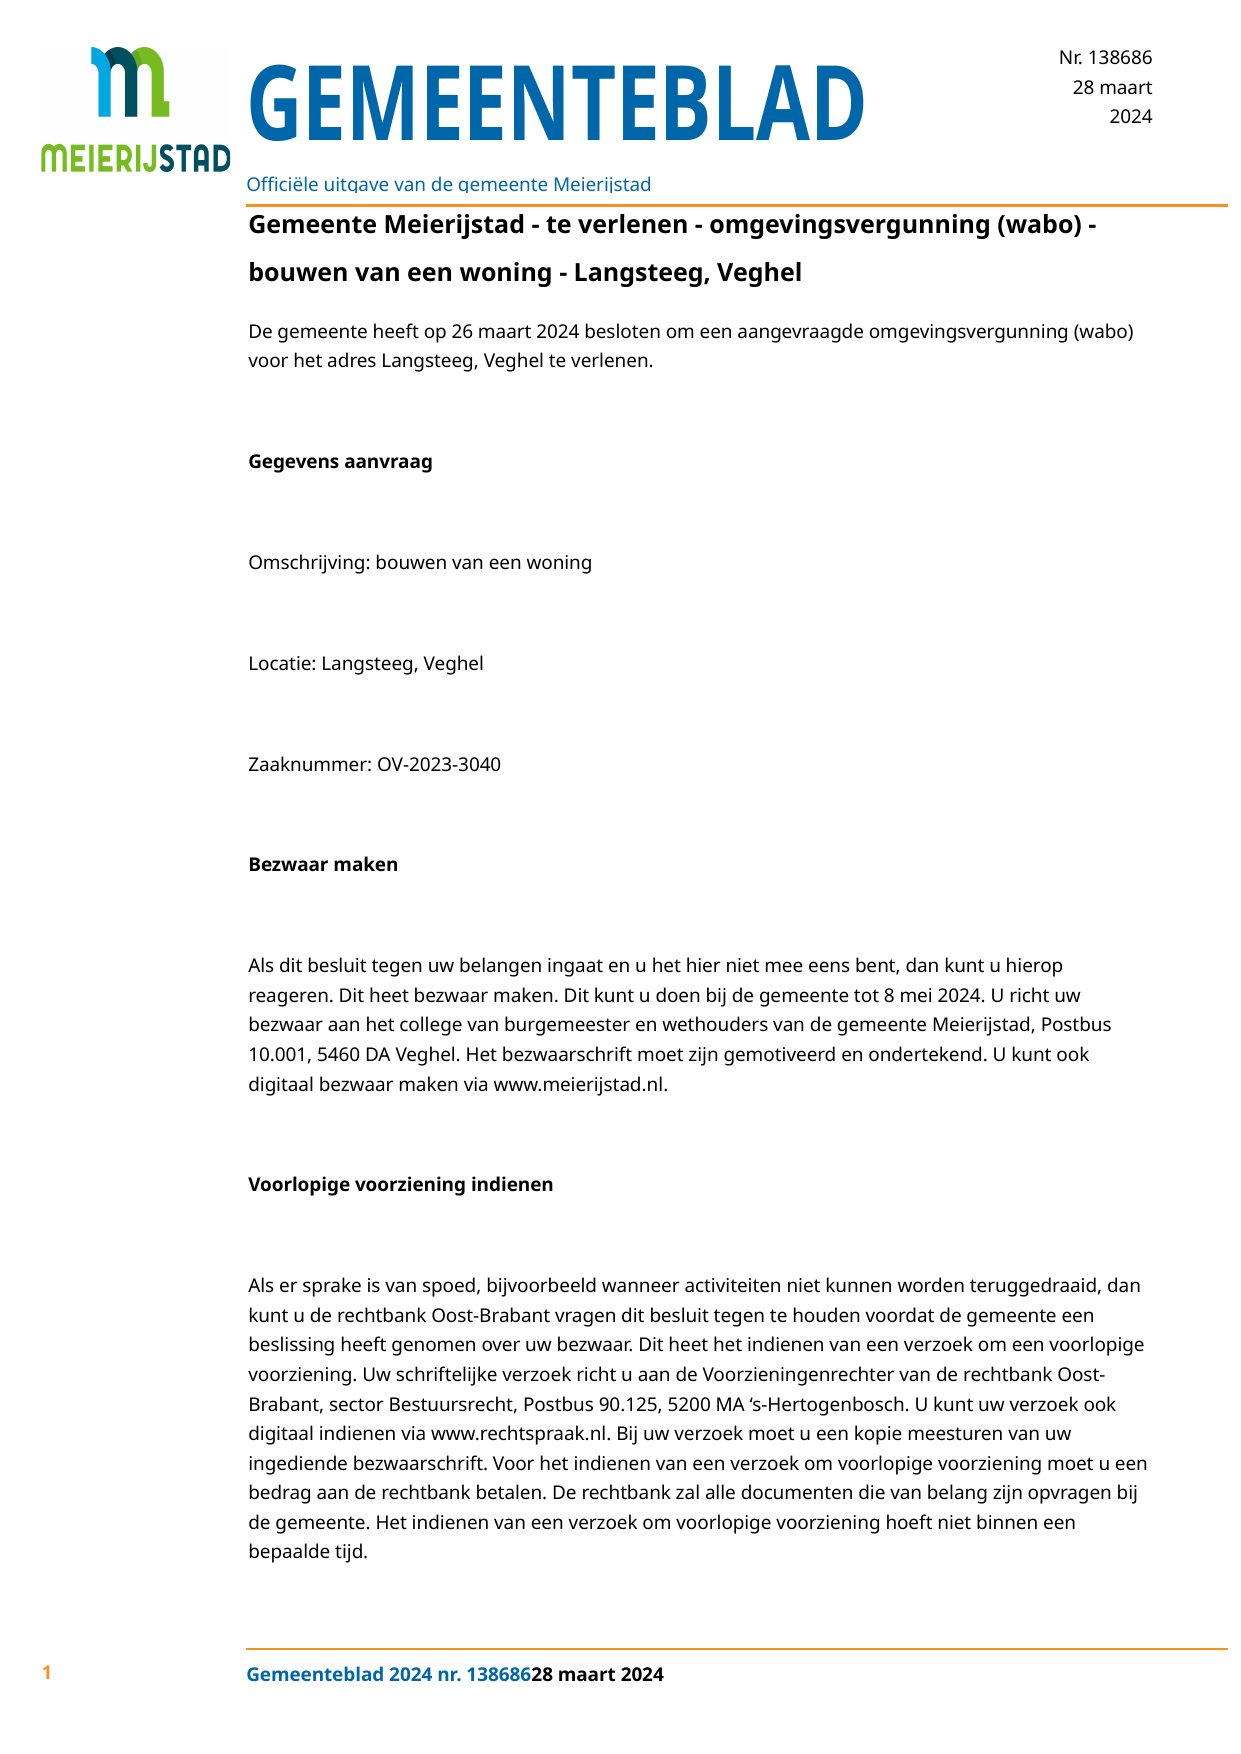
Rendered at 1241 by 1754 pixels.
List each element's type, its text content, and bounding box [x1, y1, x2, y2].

text Zaaknummer: OV-2023-3040 [248, 751, 1152, 777]
text Omschrijving: bouwen van een woning [248, 549, 1152, 575]
text Locatie: Langsteeg, Veghel [248, 650, 1152, 676]
text Voorlopige voorziening indienen [248, 1172, 1152, 1197]
text Gegevens aanvraag [248, 448, 1152, 474]
text Gemeente Meierijstad - te verlenen - omgevingsvergunning (wabo) - bouwen van een woning - Langsteeg, Veghel [248, 207, 1152, 288]
text Bezwaar maken [248, 852, 1152, 877]
text Als dit besluit tegen uw belangen ingaat en u het hier niet mee eens bent, dan kunt u hierop reageren. Dit heet bezwaar maken. Dit kunt u doen bij de gemeente tot 8 mei 2024. U richt uw bezwaar aan het college van burgemeester en wethouders van de gemeente Meierijstad, Postbus 10.001, 5460 DA Veghel. Het bezwaarschrift moet zijn gemotiveerd en ondertekend. U kunt ook digitaal bezwaar maken via www.meierijstad.nl. [248, 952, 1152, 1097]
picture [41, 47, 231, 172]
text De gemeente heeft op 26 maart 2024 besloten om een aangevraagde omgevingsvergunning (wabo) voor het adres Langsteeg, Veghel te verlenen. [248, 318, 1152, 373]
text Als er sprake is van spoed, bijvoorbeeld wanneer activiteiten niet kunnen worden teruggedraaid, dan kunt u de rechtbank Oost-Brabant vragen dit besluit tegen te houden voordat de gemeente een beslissing heeft genomen over uw bezwaar. Dit heet het indienen van een verzoek om een voorlopige voorziening. Uw schriftelijke verzoek richt u aan de Voorzieningenrechter van de rechtbank Oost-Brabant, sector Bestuursrecht, Postbus 90.125, 5200 MA ‘s-Hertogenbosch. U kunt uw verzoek ook digitaal indienen via www.rechtspraak.nl. Bij uw verzoek moet u een kopie meesturen van uw ingediende bezwaarschrift. Voor het indienen van een verzoek om voorlopige voorziening moet u een bedrag aan de rechtbank betalen. De rechtbank zal alle documenten die van belang zijn opvragen bij de gemeente. Het indienen van een verzoek om voorlopige voorziening hoeft niet binnen een bepaalde tijd. [248, 1272, 1152, 1564]
